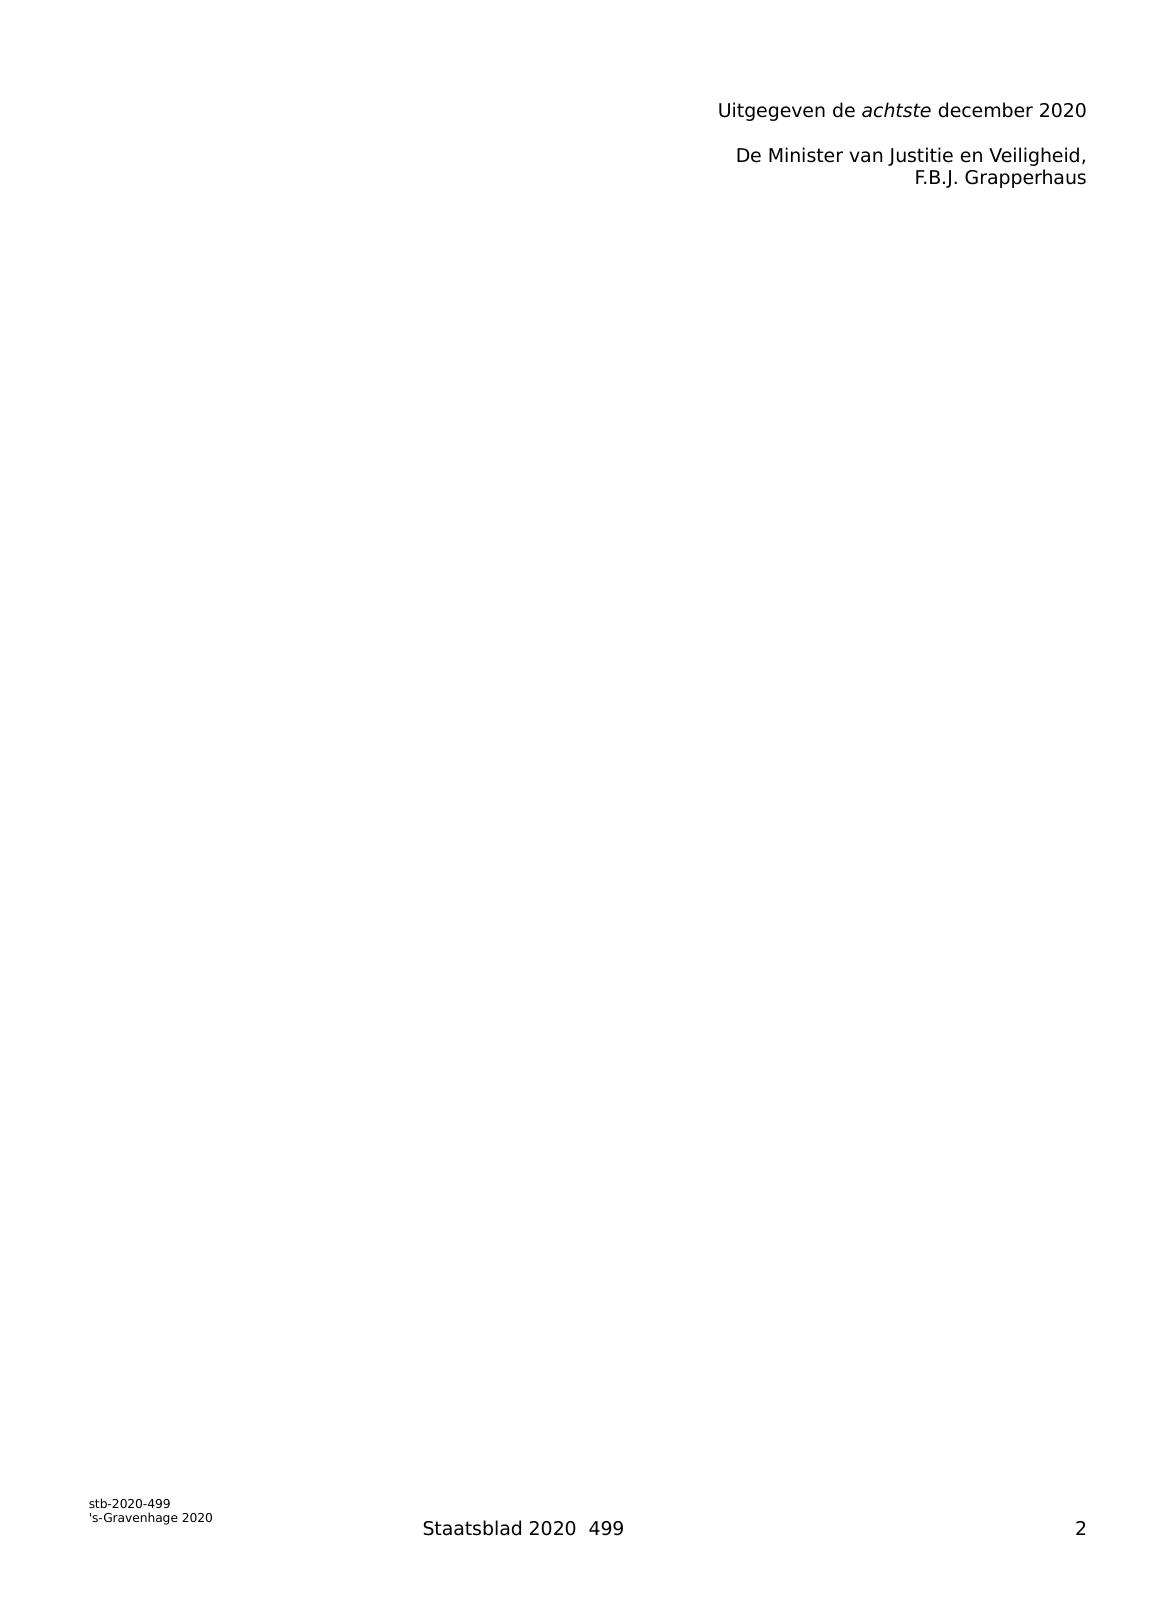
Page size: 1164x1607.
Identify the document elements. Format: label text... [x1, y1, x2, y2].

text stb-2020-499 [88, 1497, 323, 1511]
text 's-Gravenhage 2020 [88, 1511, 323, 1525]
text De Minister van Justitie en Veiligheid, F.B.J. Grapperhaus [422, 144, 1087, 188]
text Uitgegeven de achtste december 2020 [422, 100, 1087, 122]
